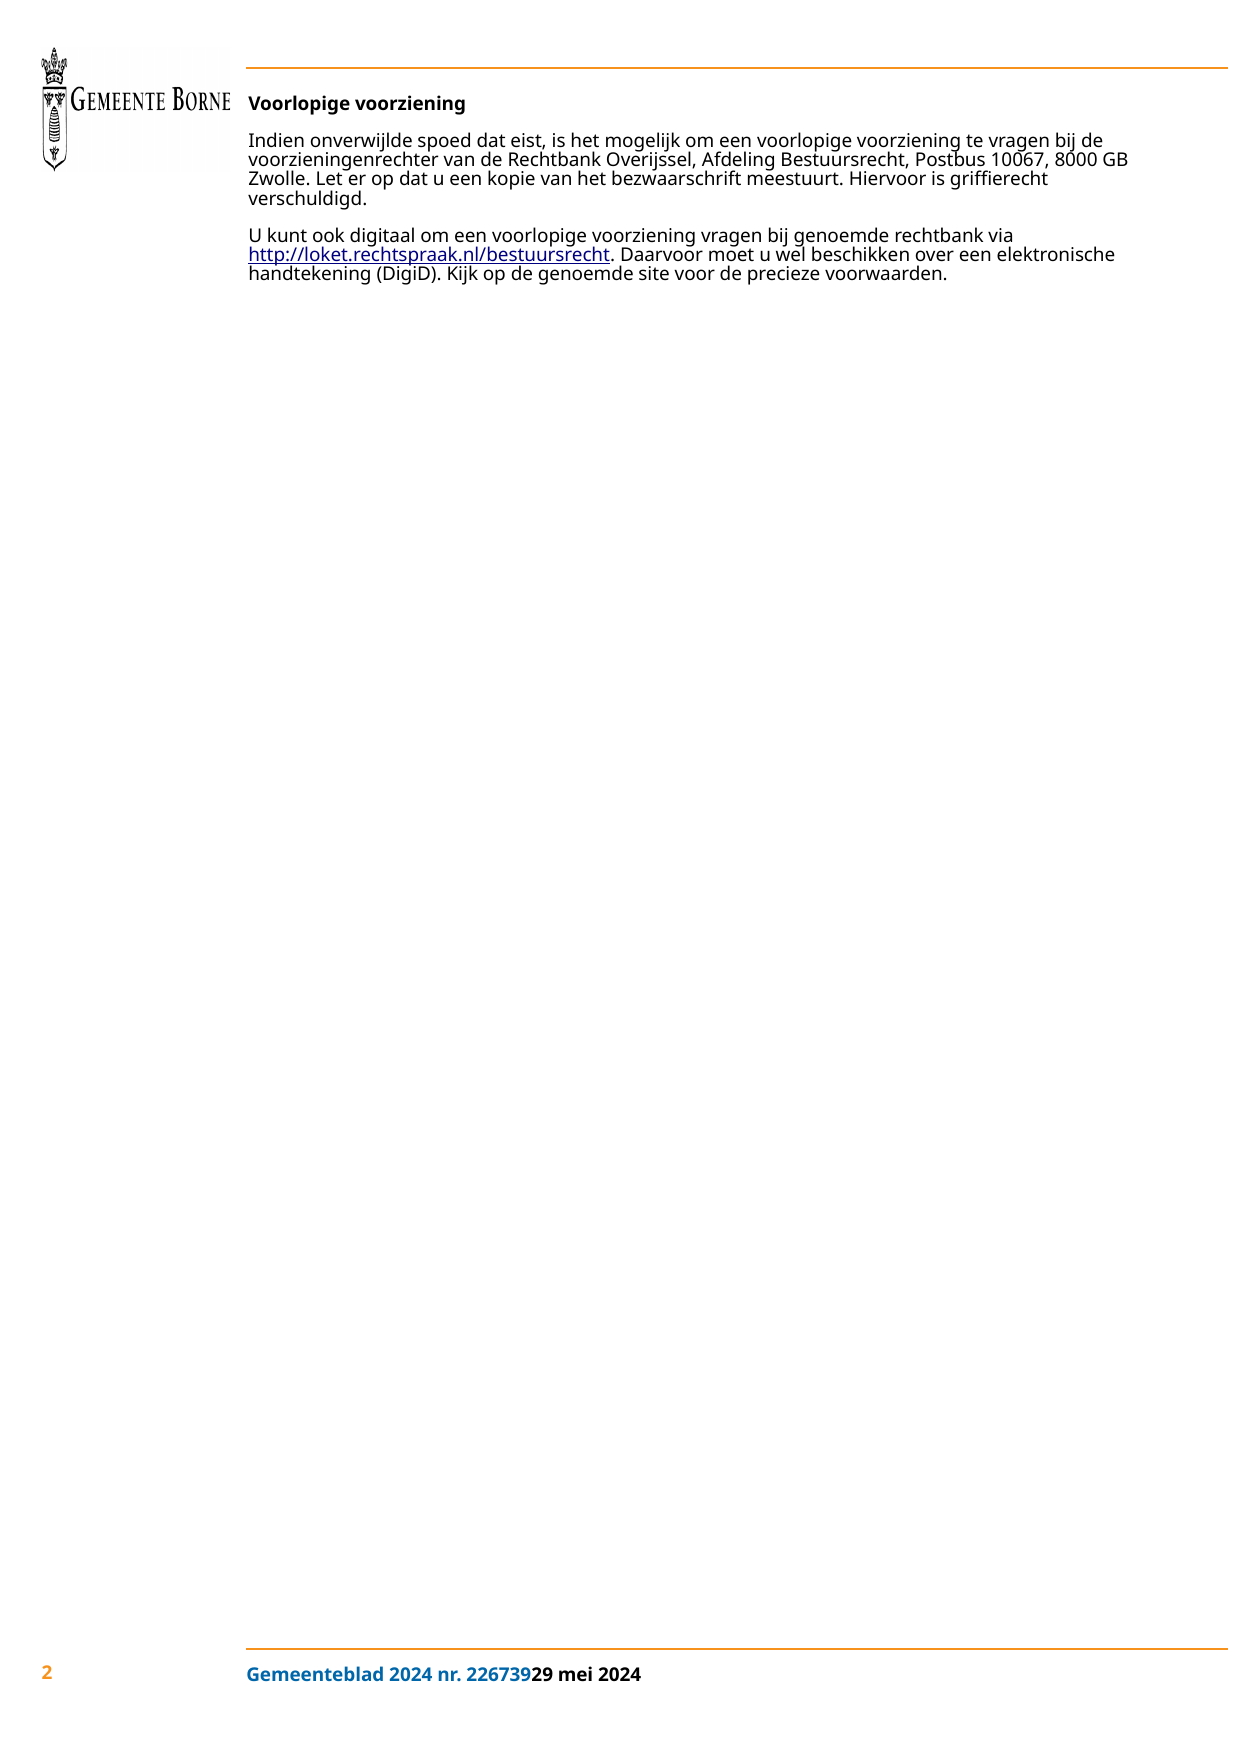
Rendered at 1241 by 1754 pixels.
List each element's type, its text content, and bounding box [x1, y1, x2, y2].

picture [41, 47, 231, 172]
text Indien onverwijlde spoed dat eist, is het mogelijk om een voorlopige voorziening te vragen bij de voorzieningenrechter van de Rechtbank Overijssel, Afdeling Bestuursrecht, Postbus 10067, 8000 GB Zwolle. Let er op dat u een kopie van het bezwaarschrift meestuurt. Hiervoor is griffierecht verschuldigd. [248, 132, 1152, 209]
text U kunt ook digitaal om een voorlopige voorziening vragen bij genoemde rechtbank via http://loket.rechtspraak.nl/bestuursrecht. Daarvoor moet u wel beschikken over een elektronische handtekening (DigiD). Kijk op de genoemde site voor de precieze voorwaarden. [248, 227, 1152, 284]
text Voorlopige voorziening [248, 95, 1152, 114]
